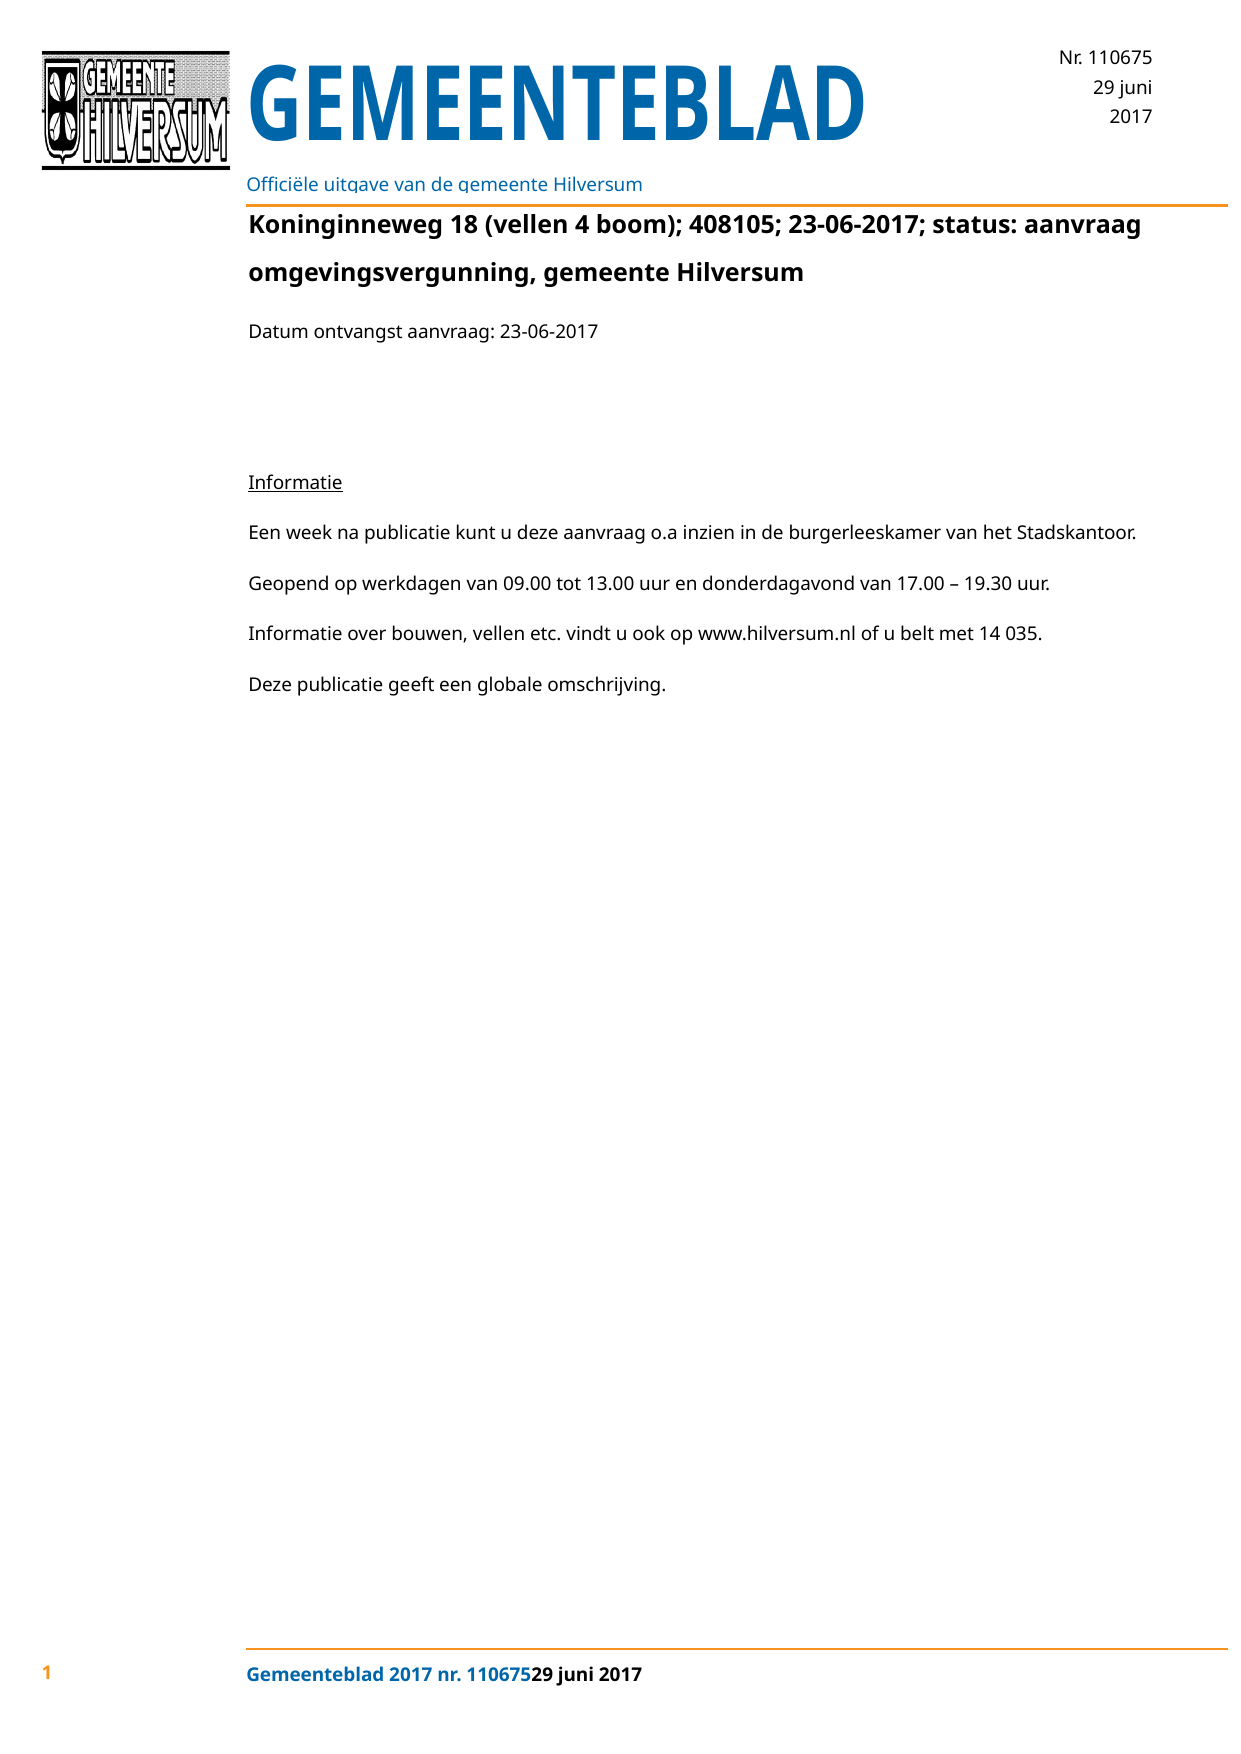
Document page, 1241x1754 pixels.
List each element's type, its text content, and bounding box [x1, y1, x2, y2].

text Deze publicatie geeft een globale omschrijving. [248, 671, 1152, 697]
text Informatie [248, 469, 1152, 495]
text Koninginneweg 18 (vellen 4 boom); 408105; 23-06-2017; status: aanvraag omgevingsvergunning, gemeente Hilversum [248, 207, 1152, 288]
text Datum ontvangst aanvraag: 23-06-2017 [248, 318, 1152, 344]
text Geopend op werkdagen van 09.00 tot 13.00 uur en donderdagavond van 17.00 – 19.30 uur. [248, 570, 1152, 596]
picture [41, 47, 231, 172]
text Een week na publicatie kunt u deze aanvraag o.a inzien in de burgerleeskamer van het Stadskantoor. [248, 519, 1152, 545]
text Informatie over bouwen, vellen etc. vindt u ook op www.hilversum.nl of u belt met 14 035. [248, 620, 1152, 646]
